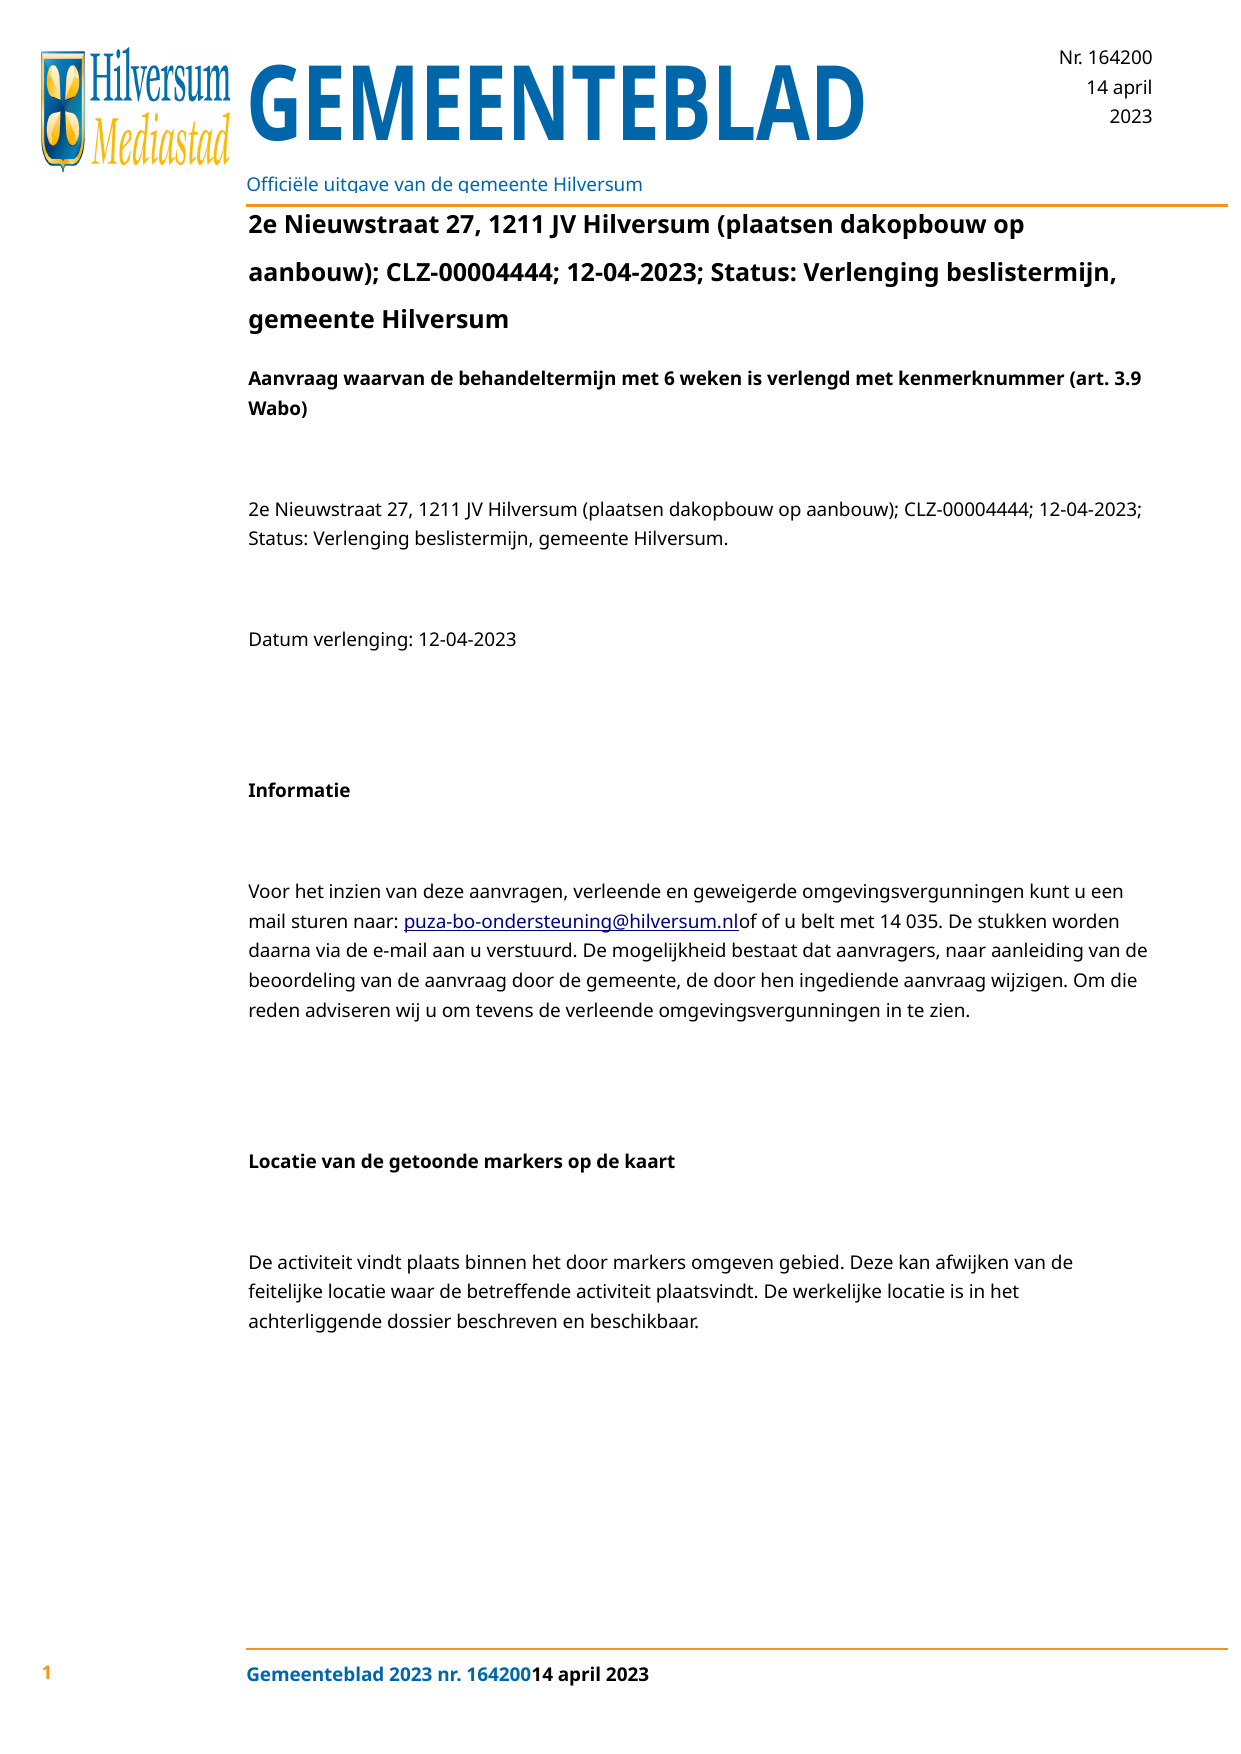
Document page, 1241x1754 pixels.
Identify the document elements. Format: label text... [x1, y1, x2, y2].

text Informatie [248, 778, 1152, 803]
text Aanvraag waarvan de behandeltermijn met 6 weken is verlengd met kenmerknummer (art. 3.9 Wabo) [248, 366, 1152, 421]
text Locatie van de getoonde markers op de kaart [248, 1148, 1152, 1174]
text De activiteit vindt plaats binnen het door markers omgeven gebied. Deze kan afwijken van de feitelijke locatie waar de betreffende activiteit plaatsvindt. De werkelijke locatie is in het achterliggende dossier beschreven en beschikbaar. [248, 1249, 1152, 1334]
text 2e Nieuwstraat 27, 1211 JV Hilversum (plaatsen dakopbouw op aanbouw); CLZ-00004444; 12-04-2023; Status: Verlenging beslistermijn, gemeente Hilversum [248, 207, 1152, 336]
picture [41, 47, 231, 172]
text 2e Nieuwstraat 27, 1211 JV Hilversum (plaatsen dakopbouw op aanbouw); CLZ-00004444; 12-04-2023; Status: Verlenging beslistermijn, gemeente Hilversum. [248, 496, 1152, 551]
text Datum verlenging: 12-04-2023 [248, 626, 1152, 652]
text Voor het inzien van deze aanvragen, verleende en geweigerde omgevingsvergunningen kunt u een mail sturen naar: puza-bo-ondersteuning@hilversum.nlof of u belt met 14 035. De stukken worden daarna via de e-mail aan u verstuurd. De mogelijkheid bestaat dat aanvragers, naar aanleiding van de beoordeling van de aanvraag door de gemeente, de door hen ingediende aanvraag wijzigen. Om die reden adviseren wij u om tevens de verleende omgevingsvergunningen in te zien. [248, 878, 1152, 1022]
